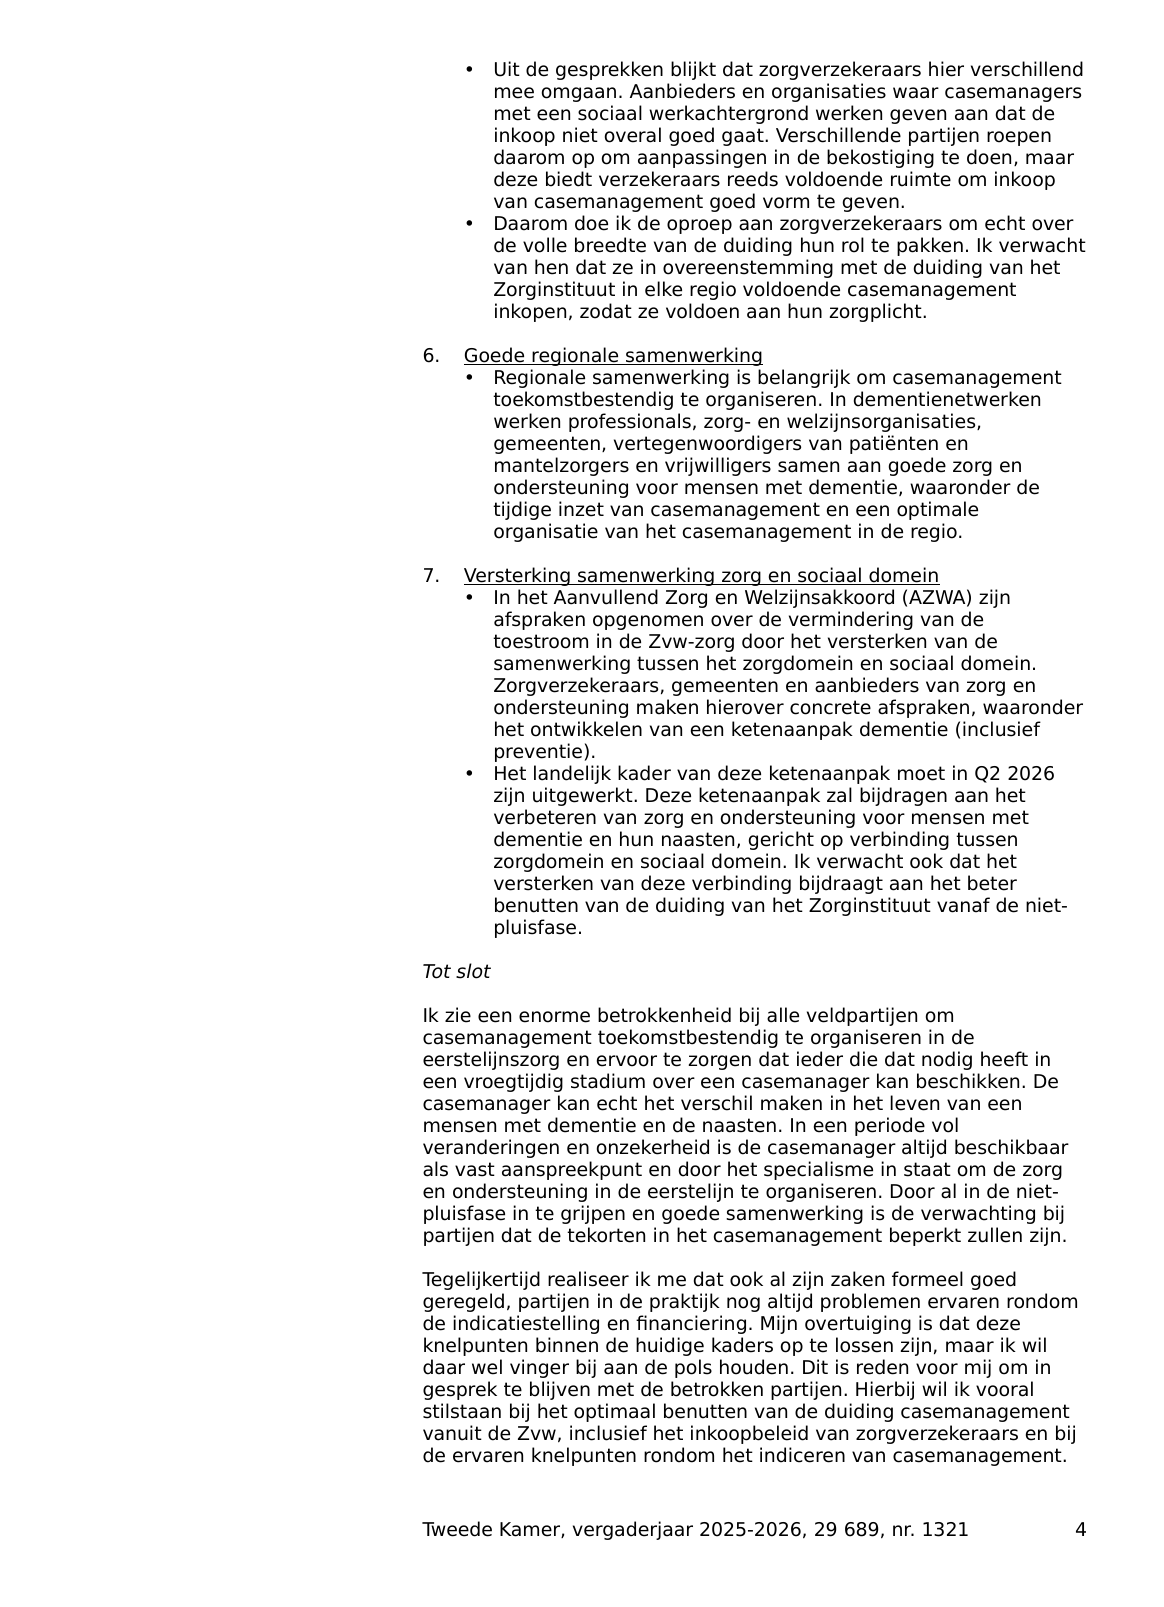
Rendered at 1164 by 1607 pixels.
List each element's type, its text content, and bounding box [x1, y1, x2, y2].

text • Het landelijk kader van deze ketenaanpak moet in Q2 2026 zijn uitgewerkt. Deze ketenaanpak zal bijdragen aan het verbeteren van zorg en ondersteuning voor mensen met dementie en hun naasten, gericht op verbinding tussen zorgdomein en sociaal domein. Ik verwacht ook dat het versterken van deze verbinding bijdraagt aan het beter benutten van de duiding van het Zorginstituut vanaf de niet-pluisfase. [464, 763, 1087, 939]
text • Uit de gesprekken blijkt dat zorgverzekeraars hier verschillend mee omgaan. Aanbieders en organisaties waar casemanagers met een sociaal werkachtergrond werken geven aan dat de inkoop niet overal goed gaat. Verschillende partijen roepen daarom op om aanpassingen in de bekostiging te doen, maar deze biedt verzekeraars reeds voldoende ruimte om inkoop van casemanagement goed vorm te geven. [464, 59, 1087, 213]
text • Daarom doe ik de oproep aan zorgverzekeraars om echt over de volle breedte van de duiding hun rol te pakken. Ik verwacht van hen dat ze in overeenstemming met de duiding van het Zorginstituut in elke regio voldoende casemanagement inkopen, zodat ze voldoen aan hun zorgplicht. [464, 213, 1087, 323]
text • In het Aanvullend Zorg en Welzijnsakkoord (AZWA) zijn afspraken opgenomen over de vermindering van de toestroom in de Zvw-zorg door het versterken van de samenwerking tussen het zorgdomein en sociaal domein. Zorgverzekeraars, gemeenten en aanbieders van zorg en ondersteuning maken hierover concrete afspraken, waaronder het ontwikkelen van een ketenaanpak dementie (inclusief preventie). [464, 587, 1087, 763]
text 6. Goede regionale samenwerking [422, 345, 1087, 367]
text 7. Versterking samenwerking zorg en sociaal domein [422, 565, 1087, 587]
subtitle Tot slot [422, 961, 1087, 983]
text Tegelijkertijd realiseer ik me dat ook al zijn zaken formeel goed geregeld, partijen in de praktijk nog altijd problemen ervaren rondom de indicatiestelling en financiering. Mijn overtuiging is dat deze knelpunten binnen de huidige kaders op te lossen zijn, maar ik wil daar wel vinger bij aan de pols houden. Dit is reden voor mij om in gesprek te blijven met de betrokken partijen. Hierbij wil ik vooral stilstaan bij het optimaal benutten van de duiding casemanagement vanuit de Zvw, inclusief het inkoopbeleid van zorgverzekeraars en bij de ervaren knelpunten rondom het indiceren van casemanagement. [422, 1269, 1087, 1467]
text • Regionale samenwerking is belangrijk om casemanagement toekomstbestendig te organiseren. In dementienetwerken werken professionals, zorg- en welzijnsorganisaties, gemeenten, vertegenwoordigers van patiënten en mantelzorgers en vrijwilligers samen aan goede zorg en ondersteuning voor mensen met dementie, waaronder de tijdige inzet van casemanagement en een optimale organisatie van het casemanagement in de regio. [464, 367, 1087, 543]
text Ik zie een enorme betrokkenheid bij alle veldpartijen om casemanagement toekomstbestendig te organiseren in de eerstelijnszorg en ervoor te zorgen dat ieder die dat nodig heeft in een vroegtijdig stadium over een casemanager kan beschikken. De casemanager kan echt het verschil maken in het leven van een mensen met dementie en de naasten. In een periode vol veranderingen en onzekerheid is de casemanager altijd beschikbaar als vast aanspreekpunt en door het specialisme in staat om de zorg en ondersteuning in de eerstelijn te organiseren. Door al in de niet-pluisfase in te grijpen en goede samenwerking is de verwachting bij partijen dat de tekorten in het casemanagement beperkt zullen zijn. [422, 1005, 1087, 1247]
